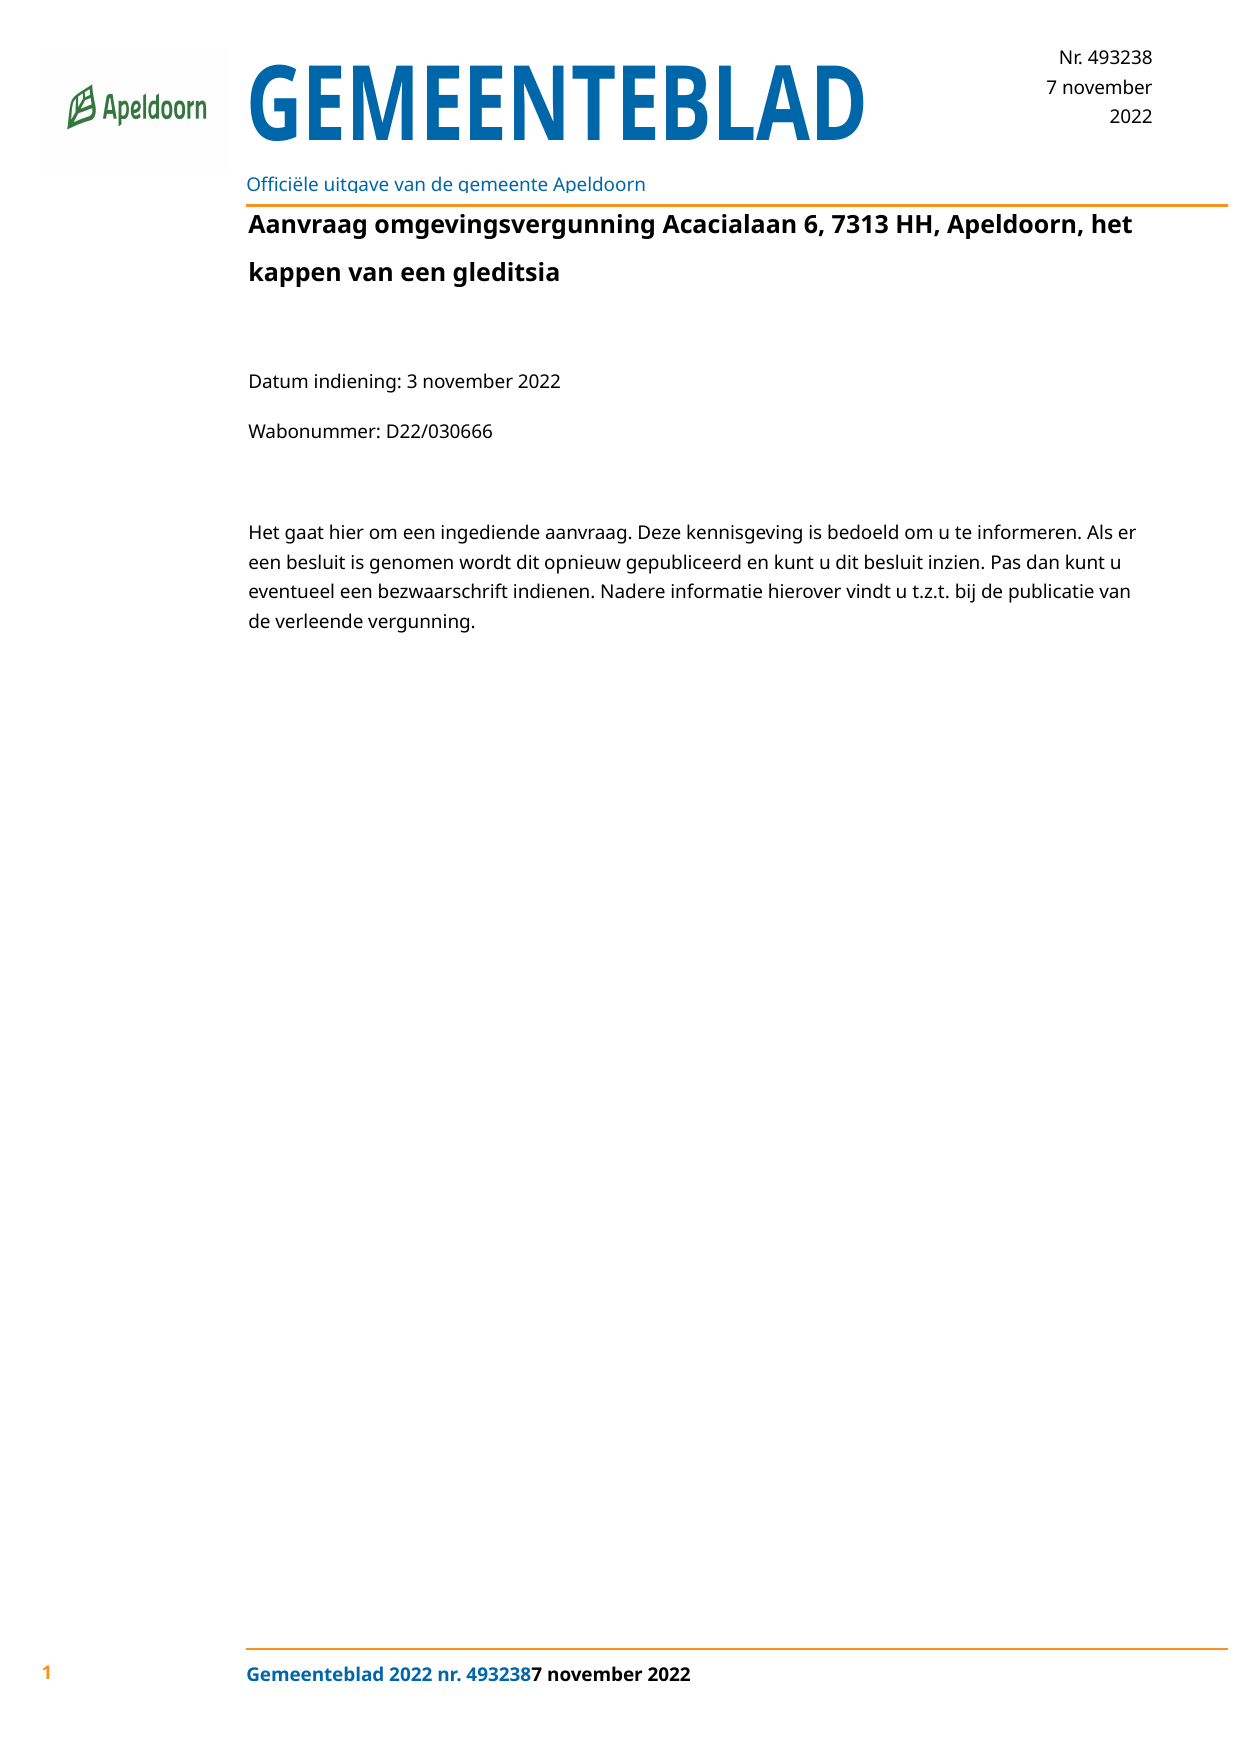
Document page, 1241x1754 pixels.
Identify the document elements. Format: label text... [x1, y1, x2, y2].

text Wabonummer: D22/030666 [248, 419, 1152, 444]
picture [41, 47, 231, 172]
text Het gaat hier om een ingediende aanvraag. Deze kennisgeving is bedoeld om u te informeren. Als er een besluit is genomen wordt dit opnieuw gepubliceerd en kunt u dit besluit inzien. Pas dan kunt u eventueel een bezwaarschrift indienen. Nadere informatie hierover vindt u t.z.t. bij de publicatie van de verleende vergunning. [248, 519, 1152, 634]
text Aanvraag omgevingsvergunning Acacialaan 6, 7313 HH, Apeldoorn, het kappen van een gleditsia [248, 207, 1152, 288]
text Datum indiening: 3 november 2022 [248, 368, 1152, 394]
